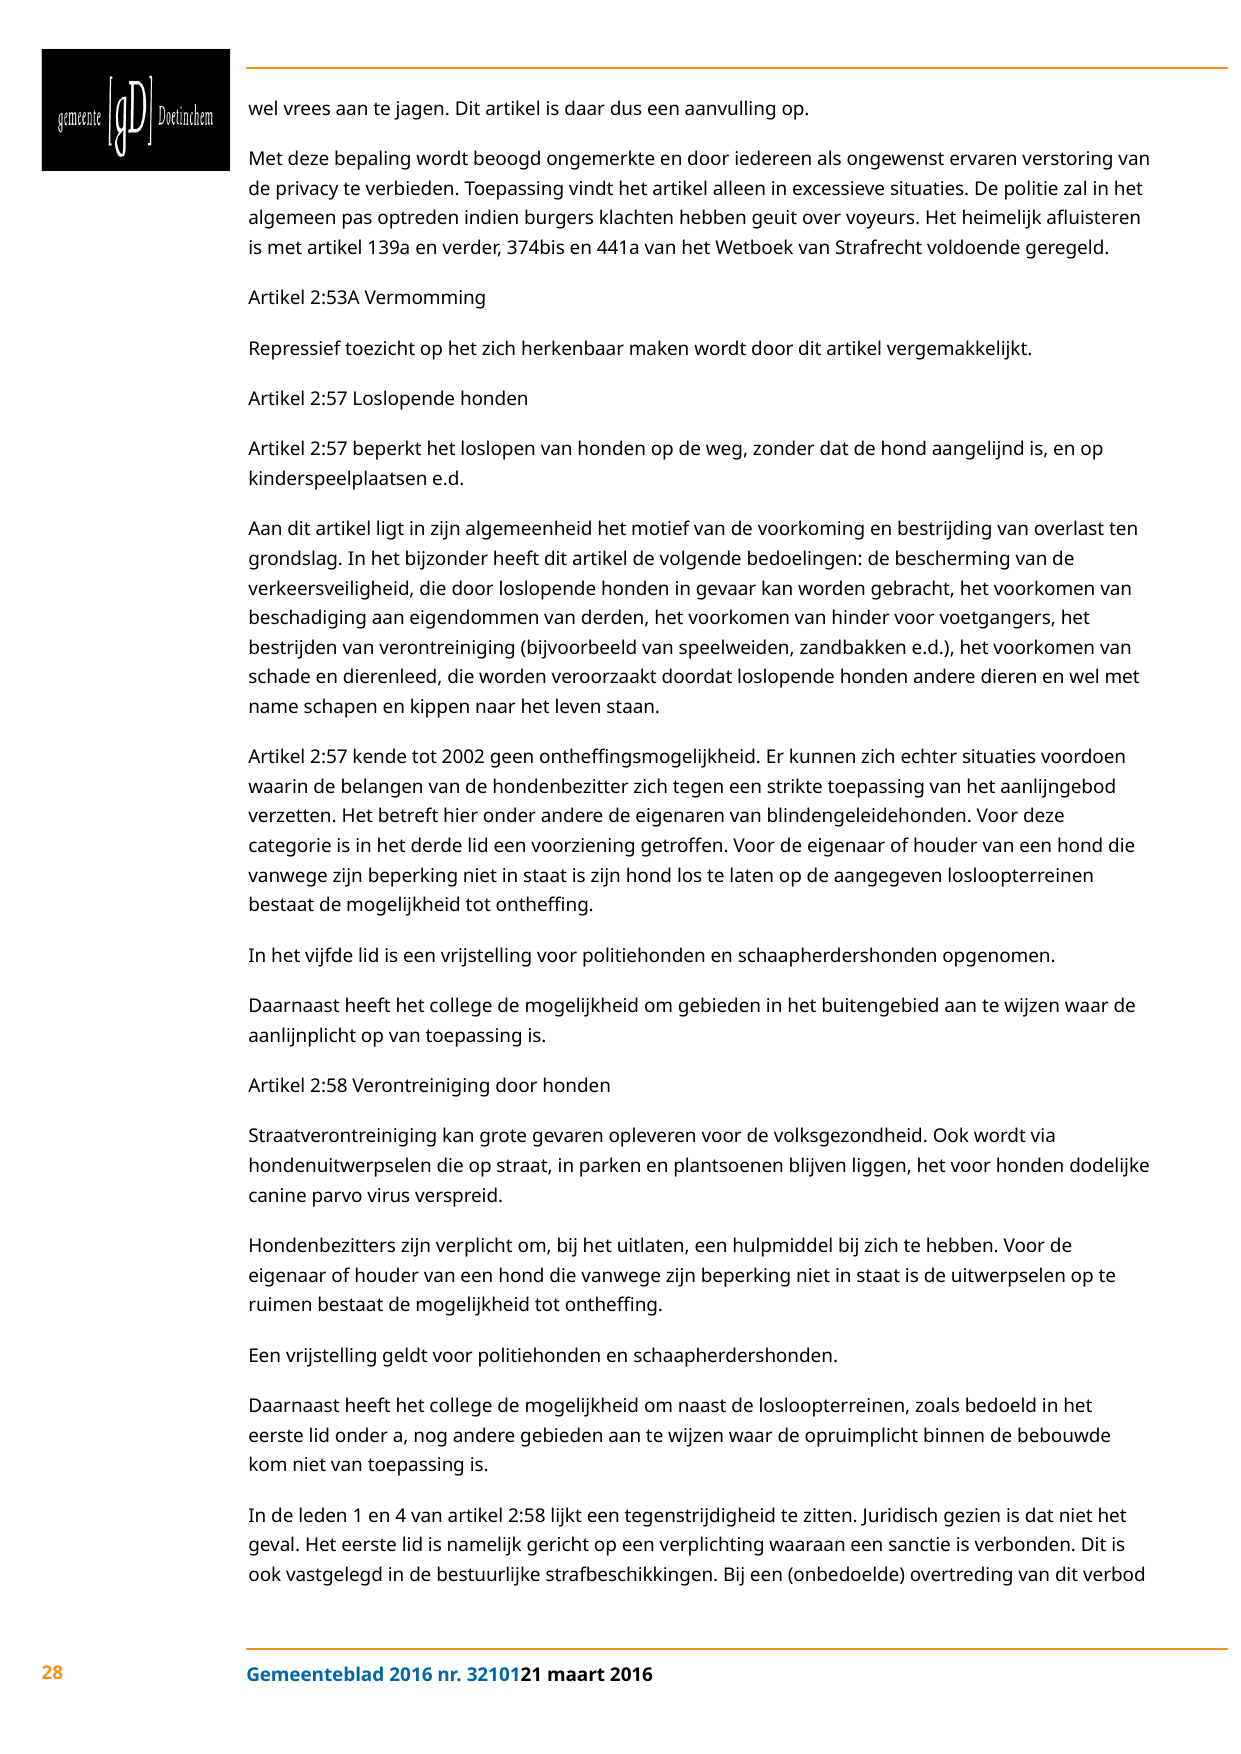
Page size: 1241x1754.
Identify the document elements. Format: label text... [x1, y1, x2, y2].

text In het vijfde lid is een vrijstelling voor politiehonden en schaapherdershonden opgenomen. [248, 942, 1152, 968]
text Daarnaast heeft het college de mogelijkheid om naast de losloopterreinen, zoals bedoeld in het eerste lid onder a, nog andere gebieden aan te wijzen waar de opruimplicht binnen de bebouwde kom niet van toepassing is. [248, 1392, 1152, 1477]
text Met deze bepaling wordt beoogd ongemerkte en door iedereen als ongewenst ervaren verstoring van de privacy te verbieden. Toepassing vindt het artikel alleen in excessieve situaties. De politie zal in het algemeen pas optreden indien burgers klachten hebben geuit over voyeurs. Het heimelijk afluisteren is met artikel 139a en verder, 374bis en 441a van het Wetboek van Strafrecht voldoende geregeld. [248, 145, 1152, 260]
text Artikel 2:57 Loslopende honden [248, 385, 1152, 411]
text Artikel 2:58 Verontreiniging door honden [248, 1072, 1152, 1098]
text Een vrijstelling geldt voor politiehonden en schaapherdershonden. [248, 1342, 1152, 1368]
text Artikel 2:57 beperkt het loslopen van honden op de weg, zonder dat de hond aangelijnd is, en op kinderspeelplaatsen e.d. [248, 436, 1152, 491]
text Hondenbezitters zijn verplicht om, bij het uitlaten, een hulpmiddel bij zich te hebben. Voor de eigenaar of houder van een hond die vanwege zijn beperking niet in staat is de uitwerpselen op te ruimen bestaat de mogelijkheid tot ontheffing. [248, 1232, 1152, 1317]
text Artikel 2:53A Vermomming [248, 284, 1152, 310]
text Daarnaast heeft het college de mogelijkheid om gebieden in het buitengebied aan te wijzen waar de aanlijnplicht op van toepassing is. [248, 992, 1152, 1048]
text Straatverontreiniging kan grote gevaren opleveren voor de volksgezondheid. Ook wordt via hondenuitwerpselen die op straat, in parken en plantsoenen blijven liggen, het voor honden dodelijke canine parvo virus verspreid. [248, 1123, 1152, 1208]
text In de leden 1 en 4 van artikel 2:58 lijkt een tegenstrijdigheid te zitten. Juridisch gezien is dat niet het geval. Het eerste lid is namelijk gericht op een verplichting waaraan een sanctie is verbonden. Dit is ook vastgelegd in de bestuurlijke strafbeschikkingen. Bij een (onbedoelde) overtreding van dit verbod [248, 1502, 1152, 1587]
text Repressief toezicht op het zich herkenbaar maken wordt door dit artikel vergemakkelijkt. [248, 335, 1152, 361]
text Aan dit artikel ligt in zijn algemeenheid het motief van de voorkoming en bestrijding van overlast ten grondslag. In het bijzonder heeft dit artikel de volgende bedoelingen: de bescherming van de verkeersveiligheid, die door loslopende honden in gevaar kan worden gebracht, het voorkomen van beschadiging aan eigendommen van derden, het voorkomen van hinder voor voetgangers, het bestrijden van verontreiniging (bijvoorbeeld van speelweiden, zandbakken e.d.), het voorkomen van schade en dierenleed, die worden veroorzaakt doordat loslopende honden andere dieren en wel met name schapen en kippen naar het leven staan. [248, 516, 1152, 719]
text wel vrees aan te jagen. Dit artikel is daar dus een aanvulling op. [248, 95, 1152, 121]
picture [41, 47, 231, 172]
text Artikel 2:57 kende tot 2002 geen ontheffingsmogelijkheid. Er kunnen zich echter situaties voordoen waarin de belangen van de hondenbezitter zich tegen een strikte toepassing van het aanlijngebod verzetten. Het betreft hier onder andere de eigenaren van blindengeleidehonden. Voor deze categorie is in het derde lid een voorziening getroffen. Voor de eigenaar of houder van een hond die vanwege zijn beperking niet in staat is zijn hond los te laten op de aangegeven losloopterreinen bestaat de mogelijkheid tot ontheffing. [248, 743, 1152, 917]
